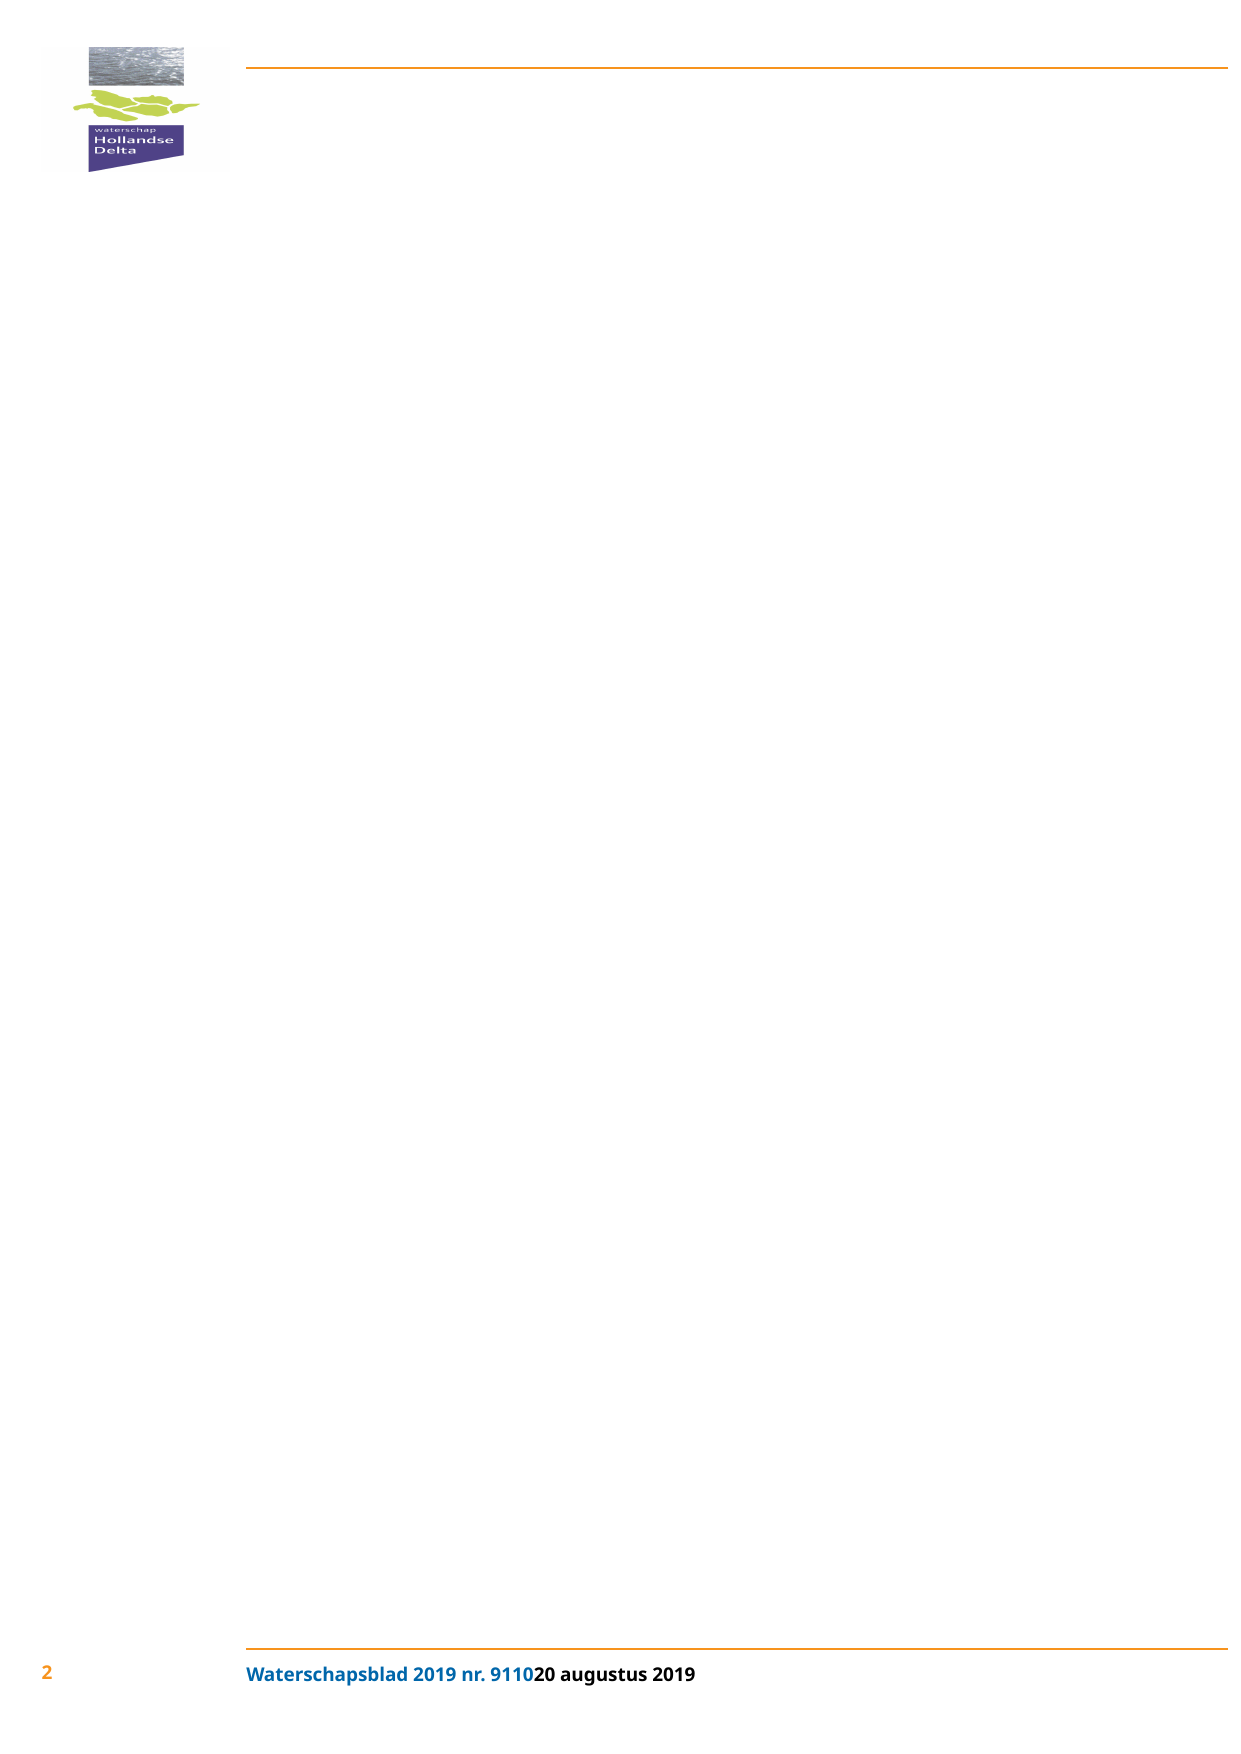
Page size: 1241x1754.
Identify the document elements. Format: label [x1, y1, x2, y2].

picture [41, 47, 231, 172]
